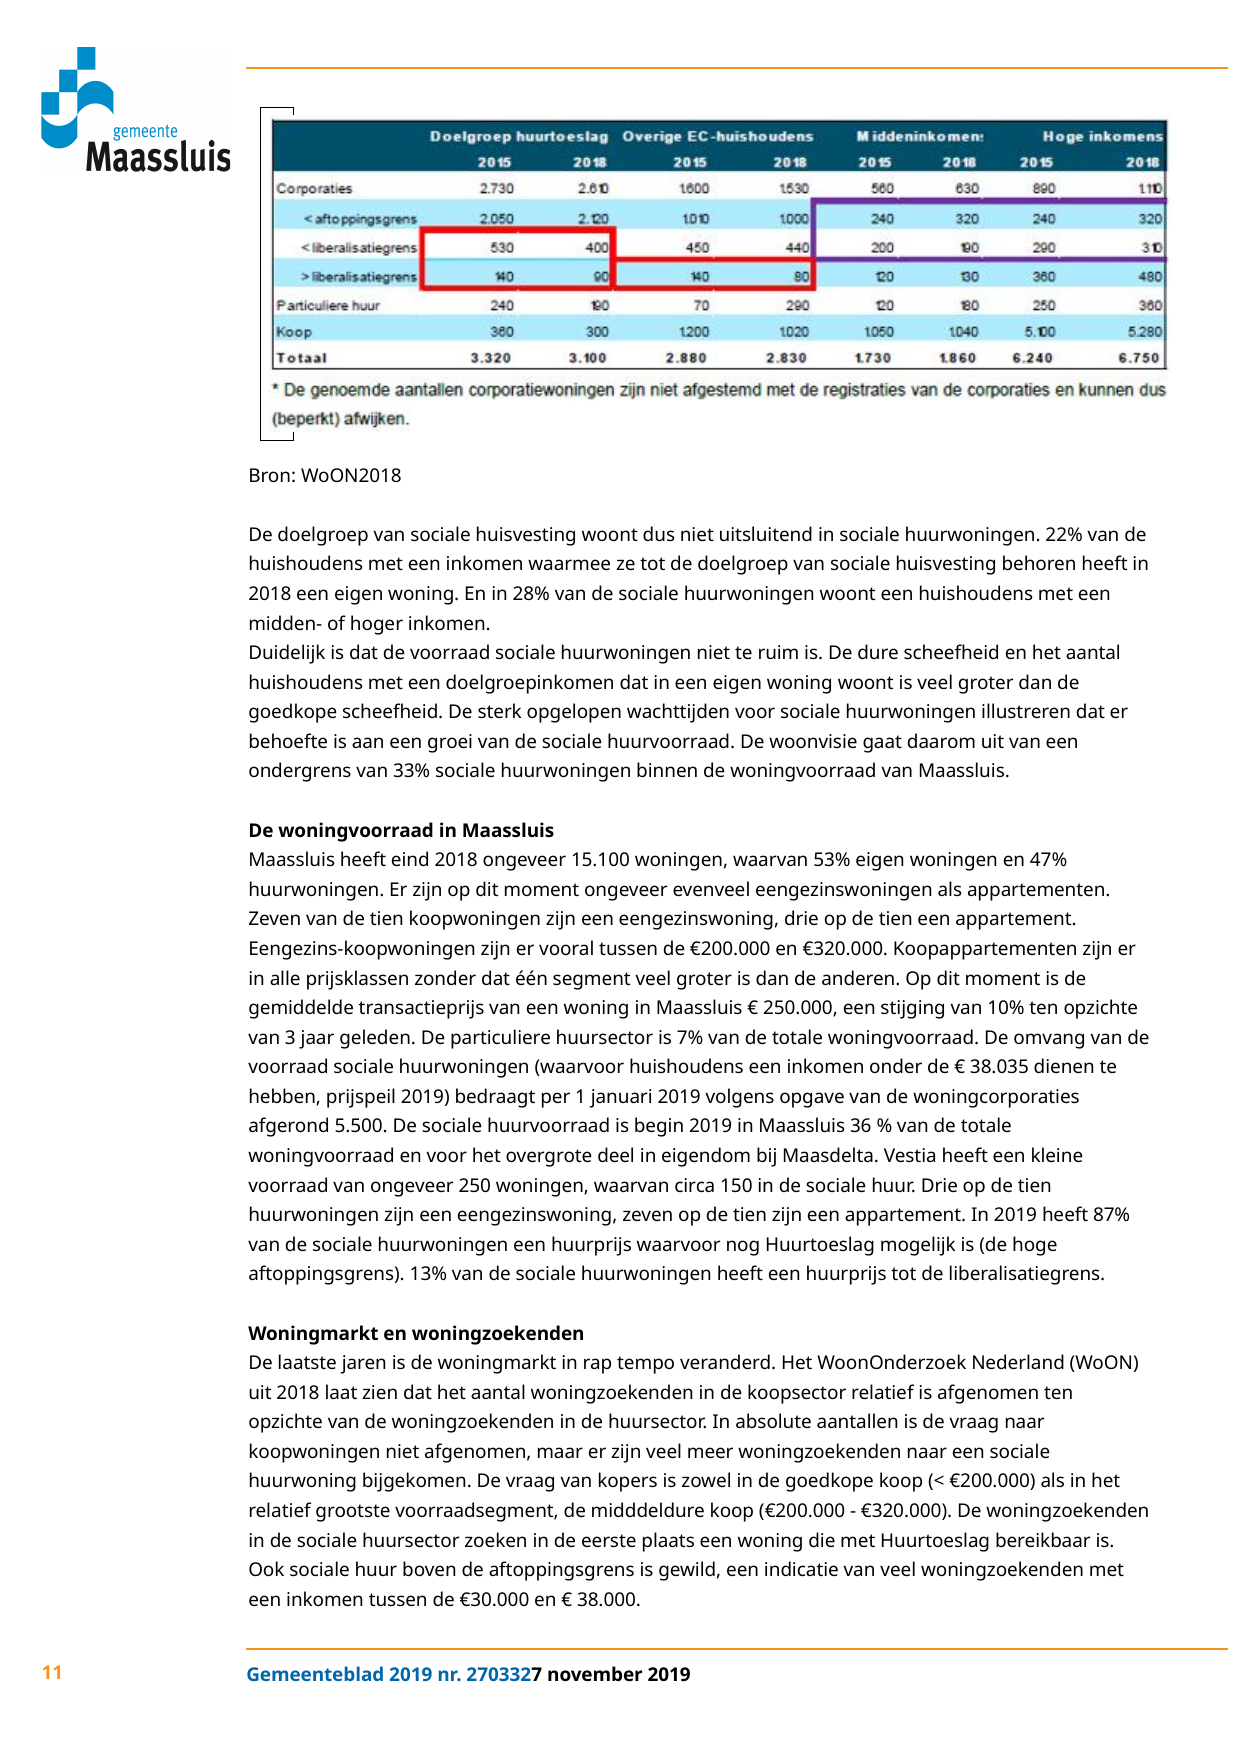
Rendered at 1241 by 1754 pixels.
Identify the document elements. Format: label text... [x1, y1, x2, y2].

text De doelgroep van sociale huisvesting woont dus niet uitsluitend in sociale huurwoningen. 22% van de huishoudens met een inkomen waarmee ze tot de doelgroep van sociale huisvesting behoren heeft in 2018 een eigen woning. En in 28% van de sociale huurwoningen woont een huishoudens met een midden- of hoger inkomen. [248, 521, 1152, 636]
picture [41, 47, 77, 92]
text Woningmarkt en woningzoekenden [248, 1320, 1152, 1346]
picture [268, 115, 1173, 432]
picture [41, 47, 231, 172]
text Maassluis heeft eind 2018 ongeveer 15.100 woningen, waarvan 53% eigen woningen en 47% huurwoningen. Er zijn op dit moment ongeveer evenveel eengezinswoningen als appartementen. Zeven van de tien koopwoningen zijn een eengezinswoning, drie op de tien een appartement. Eengezins-koopwoningen zijn er vooral tussen de €200.000 en €320.000. Koopappartementen zijn er in alle prijsklassen zonder dat één segment veel groter is dan de anderen. Op dit moment is de gemiddelde transactieprijs van een woning in Maassluis € 250.000, een stijging van 10% ten opzichte van 3 jaar geleden. De particuliere huursector is 7% van de totale woningvoorraad. De omvang van de voorraad sociale huurwoningen (waarvoor huishoudens een inkomen onder de € 38.035 dienen te hebben, prijspeil 2019) bedraagt per 1 januari 2019 volgens opgave van de woningcorporaties afgerond 5.500. De sociale huurvoorraad is begin 2019 in Maassluis 36 % van de totale woningvoorraad en voor het overgrote deel in eigendom bij Maasdelta. Vestia heeft een kleine voorraad van ongeveer 250 woningen, waarvan circa 150 in de sociale huur. Drie op de tien huurwoningen zijn een eengezinswoning, zeven op de tien zijn een appartement. In 2019 heeft 87% van de sociale huurwoningen een huurprijs waarvoor nog Huurtoeslag mogelijk is (de hoge aftoppingsgrens). 13% van de sociale huurwoningen heeft een huurprijs tot de liberalisatiegrens. [248, 846, 1152, 1286]
text Bron: WoON2018 [248, 462, 1152, 488]
text De laatste jaren is de woningmarkt in rap tempo veranderd. Het WoonOnderzoek Nederland (WoON) uit 2018 laat zien dat het aantal woningzoekenden in de koopsector relatief is afgenomen ten opzichte van de woningzoekenden in de huursector. In absolute aantallen is de vraag naar koopwoningen niet afgenomen, maar er zijn veel meer woningzoekenden naar een sociale huurwoning bijgekomen. De vraag van kopers is zowel in de goedkope koop (< €200.000) als in het relatief grootste voorraadsegment, de midddeldure koop (€200.000 - €320.000). De woningzoekenden in de sociale huursector zoeken in de eerste plaats een woning die met Huurtoeslag bereikbaar is. Ook sociale huur boven de aftoppingsgrens is gewild, een indicatie van veel woningzoekenden met een inkomen tussen de €30.000 en € 38.000. [248, 1349, 1152, 1612]
text Duidelijk is dat de voorraad sociale huurwoningen niet te ruim is. De dure scheefheid en het aantal huishoudens met een doelgroepinkomen dat in een eigen woning woont is veel groter dan de goedkope scheefheid. De sterk opgelopen wachttijden voor sociale huurwoningen illustreren dat er behoefte is aan een groei van de sociale huurvoorraad. De woonvisie gaat daarom uit van een ondergrens van 33% sociale huurwoningen binnen de woningvoorraad van Maassluis. [248, 639, 1152, 783]
text De woningvoorraad in Maassluis [248, 817, 1152, 843]
